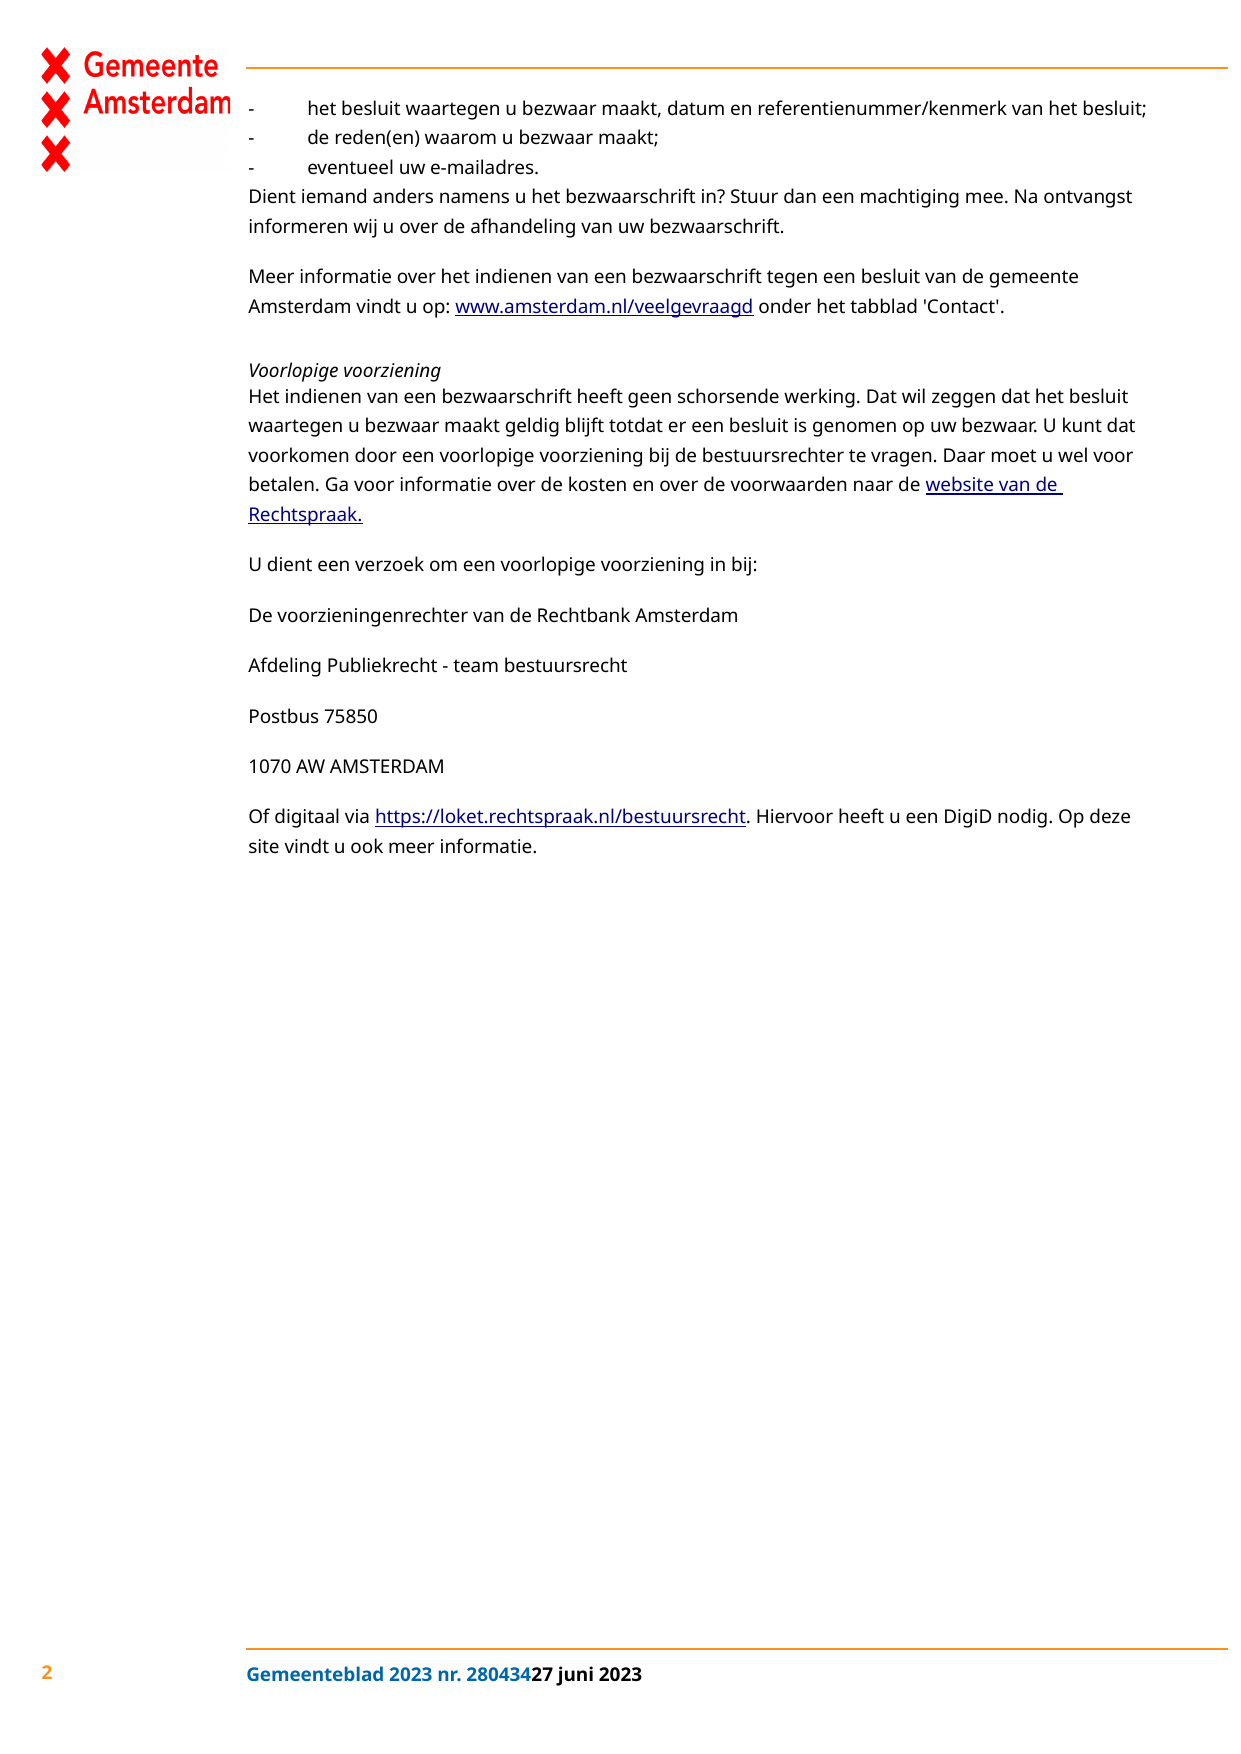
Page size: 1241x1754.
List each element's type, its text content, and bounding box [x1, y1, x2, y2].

list eventueel uw e-mailadres. [248, 154, 1152, 180]
text Postbus 75850 [248, 703, 1152, 728]
text 1070 AW AMSTERDAM [248, 753, 1152, 779]
text Afdeling Publiekrecht - team bestuursrecht [248, 652, 1152, 678]
text Voorlopige voorziening [248, 357, 1152, 383]
text Of digitaal via https://loket.rechtspraak.nl/bestuursrecht. Hiervoor heeft u een DigiD nodig. Op deze site vindt u ook meer informatie. [248, 804, 1152, 859]
picture [41, 47, 231, 172]
text Dient iemand anders namens u het bezwaarschrift in? Stuur dan een machtiging mee. Na ontvangst informeren wij u over de afhandeling van uw bezwaarschrift. [248, 183, 1152, 239]
list het besluit waartegen u bezwaar maakt, datum en referentienummer/kenmerk van het besluit; [248, 95, 1152, 121]
text De voorzieningenrechter van de Rechtbank Amsterdam [248, 602, 1152, 628]
list de reden(en) waarom u bezwaar maakt; [248, 124, 1152, 150]
text U dient een verzoek om een voorlopige voorziening in bij: [248, 552, 1152, 577]
text Het indienen van een bezwaarschrift heeft geen schorsende werking. Dat wil zeggen dat het besluit waartegen u bezwaar maakt geldig blijft totdat er een besluit is genomen op uw bezwaar. U kunt dat voorkomen door een voorlopige voorziening bij de bestuursrechter te vragen. Daar moet u wel voor betalen. Ga voor informatie over de kosten en over de voorwaarden naar de website van de Rechtspraak. [248, 383, 1152, 527]
text Meer informatie over het indienen van een bezwaarschrift tegen een besluit van de gemeente Amsterdam vindt u op: www.amsterdam.nl/veelgevraagd onder het tabblad 'Contact'. [248, 263, 1152, 319]
